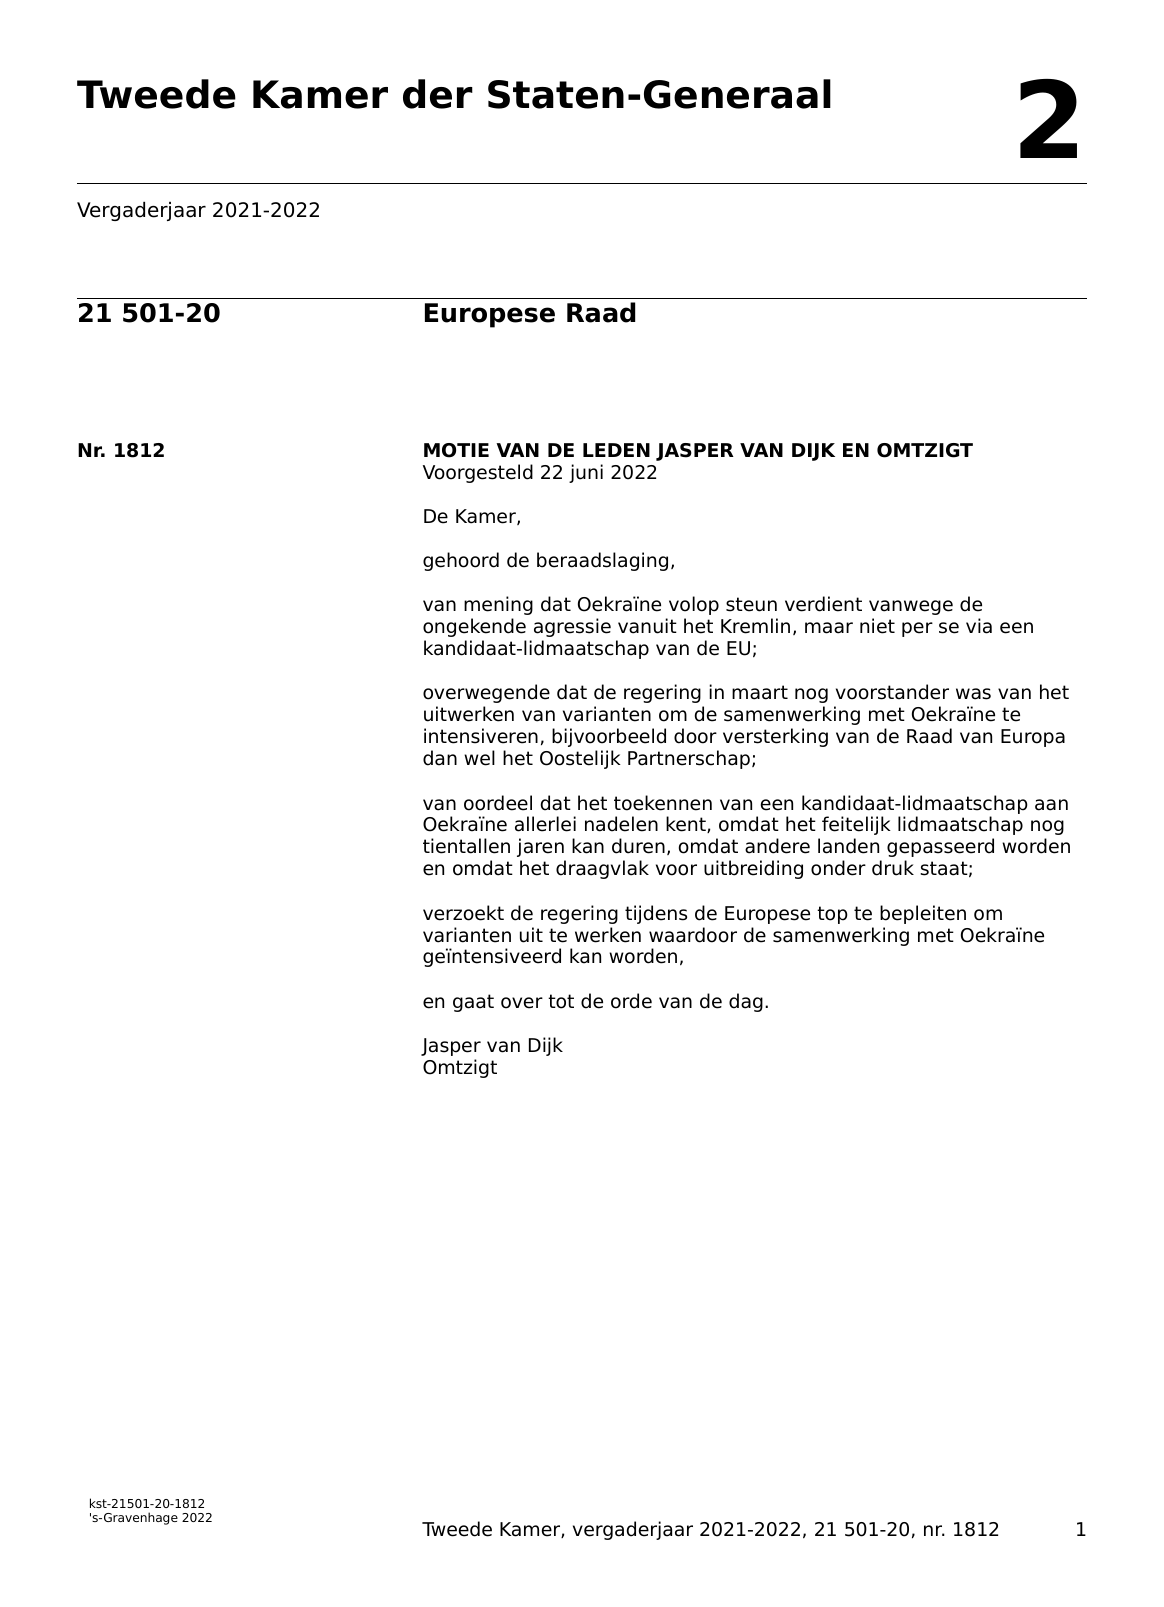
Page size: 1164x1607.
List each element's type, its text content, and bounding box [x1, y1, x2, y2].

subtitle Nr. 1812 MOTIE VAN DE LEDEN JASPER VAN DIJK EN OMTZIGT [77, 440, 1087, 462]
text Jasper van Dijk [422, 1035, 1087, 1057]
subtitle 21 501-20 Europese Raad [77, 299, 1087, 329]
text Voorgesteld 22 juni 2022 [422, 462, 1087, 484]
table_header 2 [886, 59, 1087, 183]
text van oordeel dat het toekennen van een kandidaat-lidmaatschap aan Oekraïne allerlei nadelen kent, omdat het feitelijk lidmaatschap nog tientallen jaren kan duren, omdat andere landen gepasseerd worden en omdat het draagvlak voor uitbreiding onder druk staat; [422, 792, 1087, 880]
table_header Tweede Kamer der Staten-Generaal [77, 59, 886, 183]
text gehoord de beraadslaging, [422, 550, 1087, 572]
text en gaat over tot de orde van de dag. [422, 991, 1087, 1013]
text van mening dat Oekraïne volop steun verdient vanwege de ongekende agressie vanuit het Kremlin, maar niet per se via een kandidaat-lidmaatschap van de EU; [422, 594, 1087, 660]
text De Kamer, [422, 506, 1087, 528]
text kst-21501-20-1812 [88, 1497, 323, 1511]
text Omtzigt [422, 1057, 1087, 1079]
table_cell Vergaderjaar 2021-2022 [77, 184, 1087, 298]
text overwegende dat de regering in maart nog voorstander was van het uitwerken van varianten om de samenwerking met Oekraïne te intensiveren, bijvoorbeeld door versterking van de Raad van Europa dan wel het Oostelijk Partnerschap; [422, 682, 1087, 770]
text 's-Gravenhage 2022 [88, 1511, 323, 1525]
text verzoekt de regering tijdens de Europese top te bepleiten om varianten uit te werken waardoor de samenwerking met Oekraïne geïntensiveerd kan worden, [422, 902, 1087, 968]
